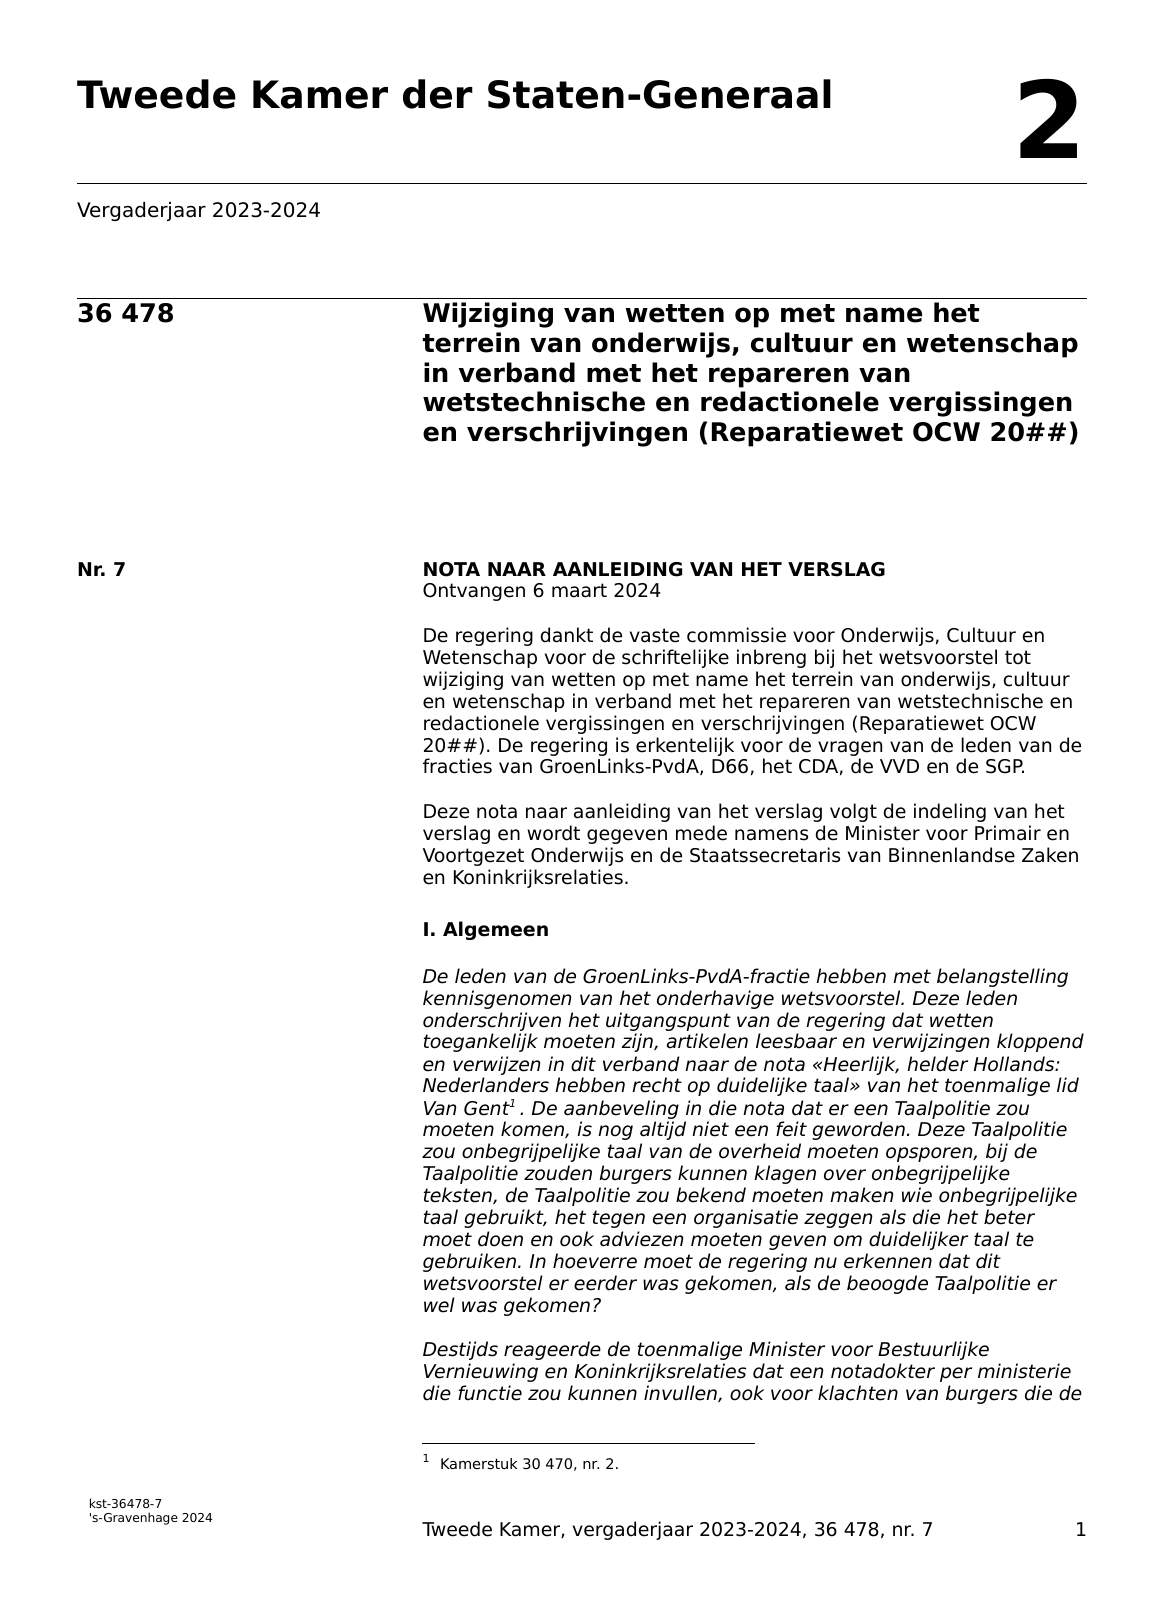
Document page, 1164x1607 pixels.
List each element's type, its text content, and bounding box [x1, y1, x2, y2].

text Ontvangen 6 maart 2024 [422, 580, 1087, 602]
table_cell Vergaderjaar 2023-2024 [77, 184, 1087, 298]
table_header Tweede Kamer der Staten-Generaal [77, 59, 886, 183]
subtitle 36 478 Wijziging van wetten op met name het terrein van onderwijs, cultuur en wetenschap in verband met het repareren van wetstechnische en redactionele vergissingen en verschrijvingen (Reparatiewet OCW 20##) [77, 299, 1087, 447]
text kst-36478-7 [88, 1497, 323, 1511]
text 's-Gravenhage 2024 [88, 1511, 323, 1525]
table_header 2 [886, 59, 1087, 183]
subtitle Nr. 7 NOTA NAAR AANLEIDING VAN HET VERSLAG [77, 558, 1087, 580]
text Kamerstuk 30 470, nr. 2. [422, 1452, 1087, 1474]
text Destijds reageerde de toenmalige Minister voor Bestuurlijke Vernieuwing en Koninkrijksrelaties dat een notadokter per ministerie die functie zou kunnen invullen, ook voor klachten van burgers die de [422, 1339, 1087, 1405]
text De regering dankt de vaste commissie voor Onderwijs, Cultuur en Wetenschap voor de schriftelijke inbreng bij het wetsvoorstel tot wijziging van wetten op met name het terrein van onderwijs, cultuur en wetenschap in verband met het repareren van wetstechnische en redactionele vergissingen en verschrijvingen (Reparatiewet OCW 20##). De regering is erkentelijk voor de vragen van de leden van de fracties van GroenLinks-PvdA, D66, het CDA, de VVD en de SGP. [422, 624, 1087, 778]
text De leden van de GroenLinks-PvdA-fractie hebben met belangstelling kennisgenomen van het onderhavige wetsvoorstel. Deze leden onderschrijven het uitgangspunt van de regering dat wetten toegankelijk moeten zijn, artikelen leesbaar en verwijzingen kloppend en verwijzen in dit verband naar de nota «Heerlijk, helder Hollands: Nederlanders hebben recht op duidelijke taal» van het toenmalige lid Van Gent. De aanbeveling in die nota dat er een Taalpolitie zou moeten komen, is nog altijd niet een feit geworden. Deze Taalpolitie zou onbegrijpelijke taal van de overheid moeten opsporen, bij de Taalpolitie zouden burgers kunnen klagen over onbegrijpelijke teksten, de Taalpolitie zou bekend moeten maken wie onbegrijpelijke taal gebruikt, het tegen een organisatie zeggen als die het beter moet doen en ook adviezen moeten geven om duidelijker taal te gebruiken. In hoeverre moet de regering nu erkennen dat dit wetsvoorstel er eerder was gekomen, als de beoogde Taalpolitie er wel was gekomen? [422, 966, 1087, 1317]
text Deze nota naar aanleiding van het verslag volgt de indeling van het verslag en wordt gegeven mede namens de Minister voor Primair en Voortgezet Onderwijs en de Staatssecretaris van Binnenlandse Zaken en Koninkrijksrelaties. [422, 801, 1087, 888]
subtitle I. Algemeen [422, 918, 1087, 941]
